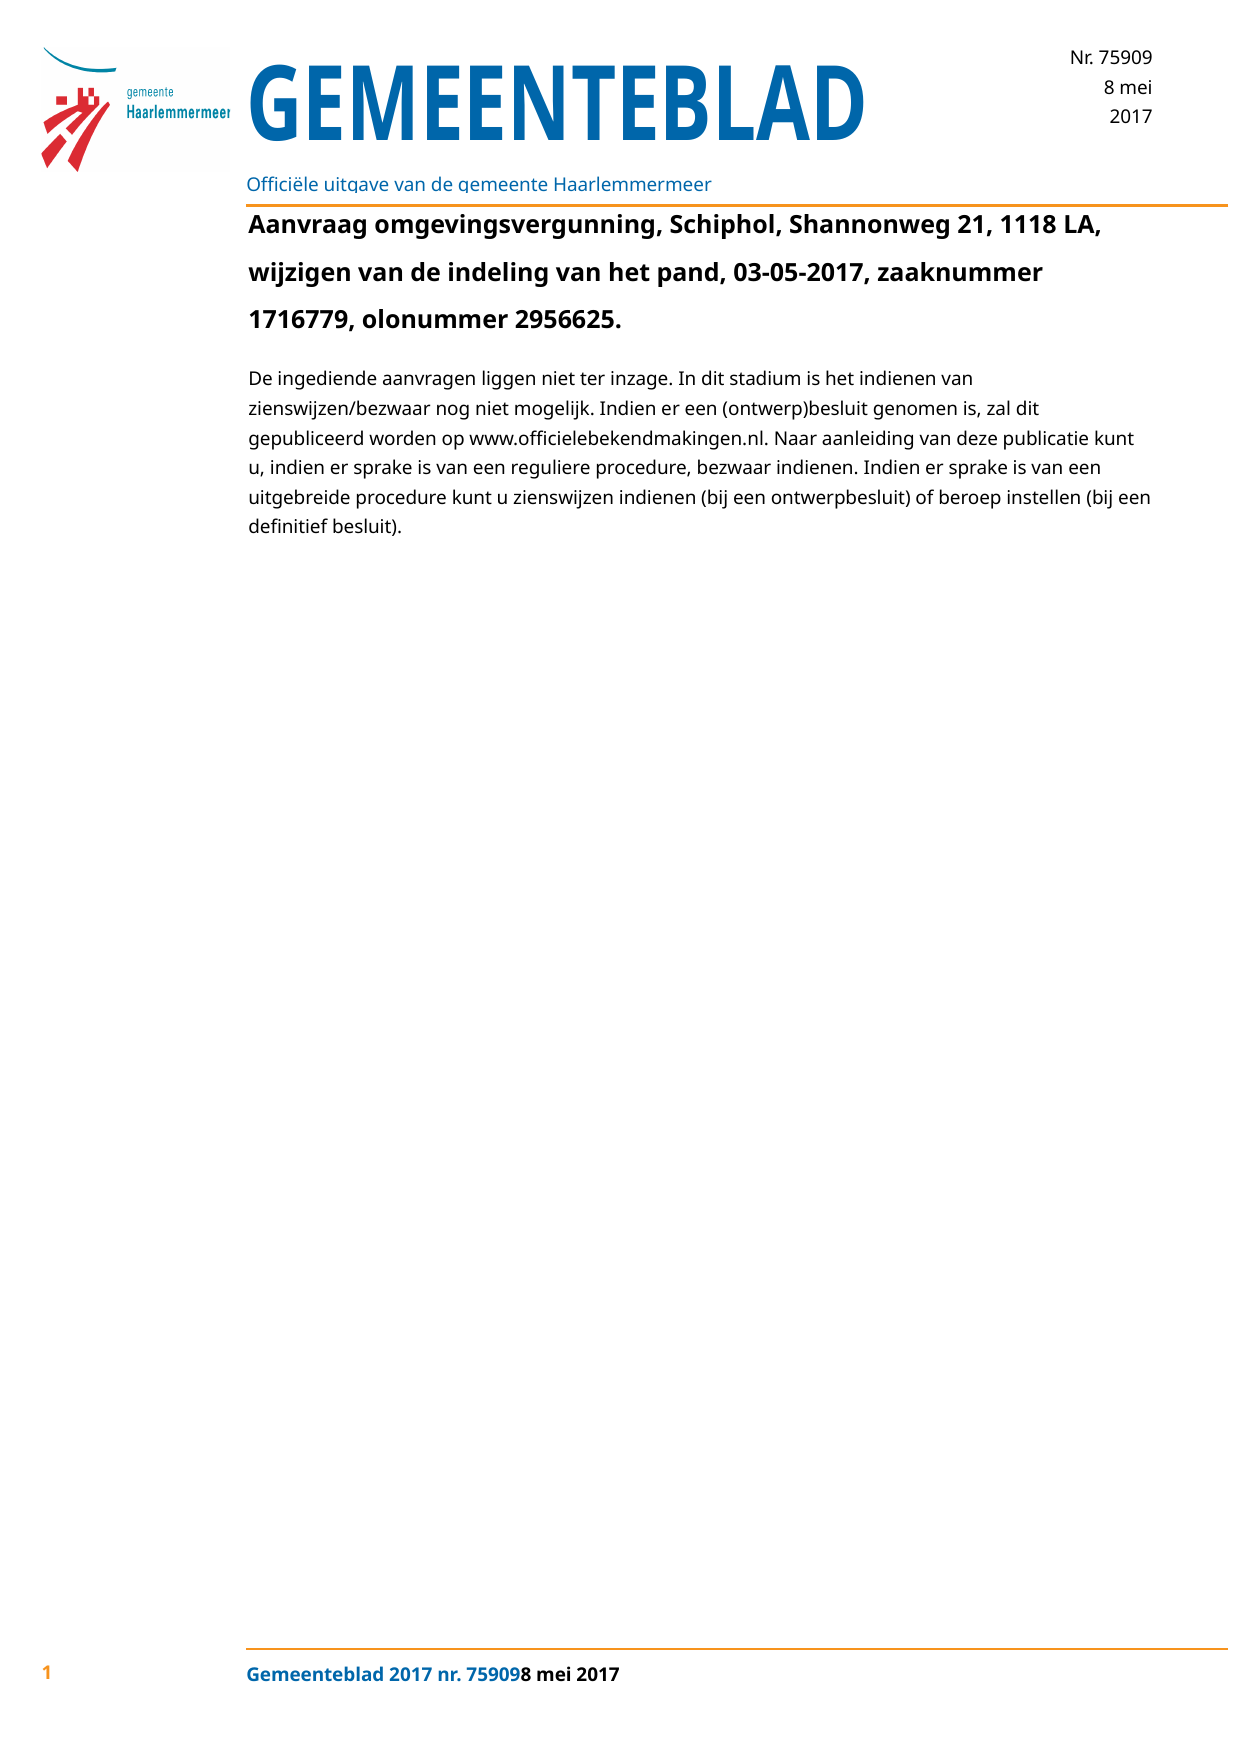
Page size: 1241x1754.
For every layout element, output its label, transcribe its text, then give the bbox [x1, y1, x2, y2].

text De ingediende aanvragen liggen niet ter inzage. In dit stadium is het indienen van zienswijzen/bezwaar nog niet mogelijk. Indien er een (ontwerp)besluit genomen is, zal dit gepubliceerd worden op www.officielebekendmakingen.nl. Naar aanleiding van deze publicatie kunt u, indien er sprake is van een reguliere procedure, bezwaar indienen. Indien er sprake is van een uitgebreide procedure kunt u zienswijzen indienen (bij een ontwerpbesluit) of beroep instellen (bij een definitief besluit). [248, 366, 1152, 539]
text Aanvraag omgevingsvergunning, Schiphol, Shannonweg 21, 1118 LA, wijzigen van de indeling van het pand, 03-05-2017, zaaknummer 1716779, olonummer 2956625. [248, 207, 1152, 336]
picture [41, 47, 231, 172]
